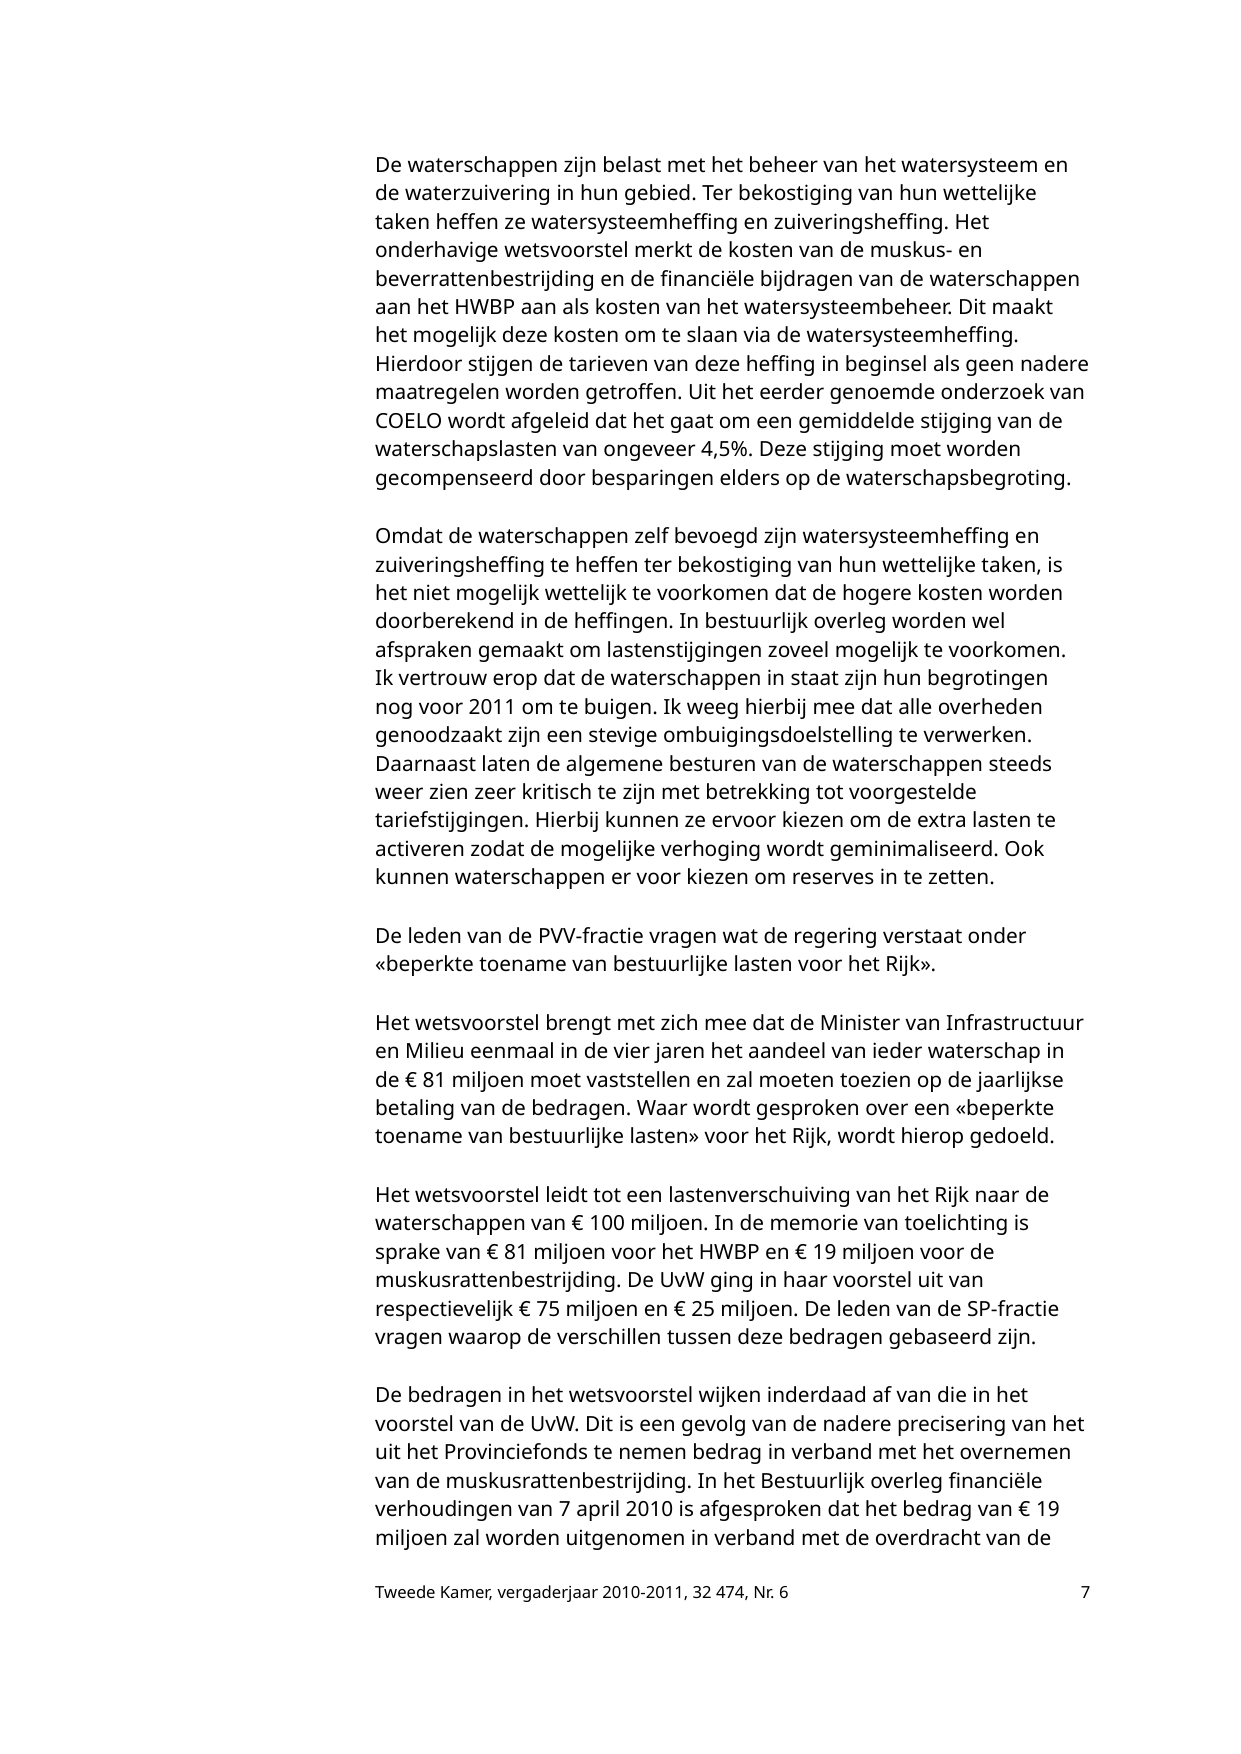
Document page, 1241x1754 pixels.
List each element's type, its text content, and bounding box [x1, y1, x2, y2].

text Het wetsvoorstel brengt met zich mee dat de Minister van Infrastructuur en Milieu eenmaal in de vier jaren het aandeel van ieder waterschap in de € 81 miljoen moet vaststellen en zal moeten toezien op de jaarlijkse betaling van de bedragen. Waar wordt gesproken over een «beperkte toename van bestuurlijke lasten» voor het Rijk, wordt hierop gedoeld. [375, 1008, 1090, 1150]
text De leden van de PVV-fractie vragen wat de regering verstaat onder «beperkte toename van bestuurlijke lasten voor het Rijk». [375, 921, 1090, 978]
text Omdat de waterschappen zelf bevoegd zijn watersysteemheffing en zuiveringsheffing te heffen ter bekostiging van hun wettelijke taken, is het niet mogelijk wettelijk te voorkomen dat de hogere kosten worden doorberekend in de heffingen. In bestuurlijk overleg worden wel afspraken gemaakt om lastenstijgingen zoveel mogelijk te voorkomen. Ik vertrouw erop dat de waterschappen in staat zijn hun begrotingen nog voor 2011 om te buigen. Ik weeg hierbij mee dat alle overheden genoodzaakt zijn een stevige ombuigingsdoelstelling te verwerken. Daarnaast laten de algemene besturen van de waterschappen steeds weer zien zeer kritisch te zijn met betrekking tot voorgestelde tariefstijgingen. Hierbij kunnen ze ervoor kiezen om de extra lasten te activeren zodat de mogelijke verhoging wordt geminimaliseerd. Ook kunnen waterschappen er voor kiezen om reserves in te zetten. [375, 521, 1090, 891]
text De bedragen in het wetsvoorstel wijken inderdaad af van die in het voorstel van de UvW. Dit is een gevolg van de nadere precisering van het uit het Provinciefonds te nemen bedrag in verband met het overnemen van de muskusrattenbestrijding. In het Bestuurlijk overleg financiële verhoudingen van 7 april 2010 is afgesproken dat het bedrag van € 19 miljoen zal worden uitgenomen in verband met de overdracht van de [375, 1381, 1090, 1551]
text De waterschappen zijn belast met het beheer van het watersysteem en de waterzuivering in hun gebied. Ter bekostiging van hun wettelijke taken heffen ze watersysteemheffing en zuiveringsheffing. Het onderhavige wetsvoorstel merkt de kosten van de muskus- en beverrattenbestrijding en de financiële bijdragen van de waterschappen aan het HWBP aan als kosten van het watersysteembeheer. Dit maakt het mogelijk deze kosten om te slaan via de watersysteemheffing. Hierdoor stijgen de tarieven van deze heffing in beginsel als geen nadere maatregelen worden getroffen. Uit het eerder genoemde onderzoek van COELO wordt afgeleid dat het gaat om een gemiddelde stijging van de waterschapslasten van ongeveer 4,5%. Deze stijging moet worden gecompenseerd door besparingen elders op de waterschapsbegroting. [375, 150, 1090, 491]
text Het wetsvoorstel leidt tot een lastenverschuiving van het Rijk naar de waterschappen van € 100 miljoen. In de memorie van toelichting is sprake van € 81 miljoen voor het HWBP en € 19 miljoen voor de muskusrattenbestrijding. De UvW ging in haar voorstel uit van respectievelijk € 75 miljoen en € 25 miljoen. De leden van de SP-fractie vragen waarop de verschillen tussen deze bedragen gebaseerd zijn. [375, 1180, 1090, 1351]
